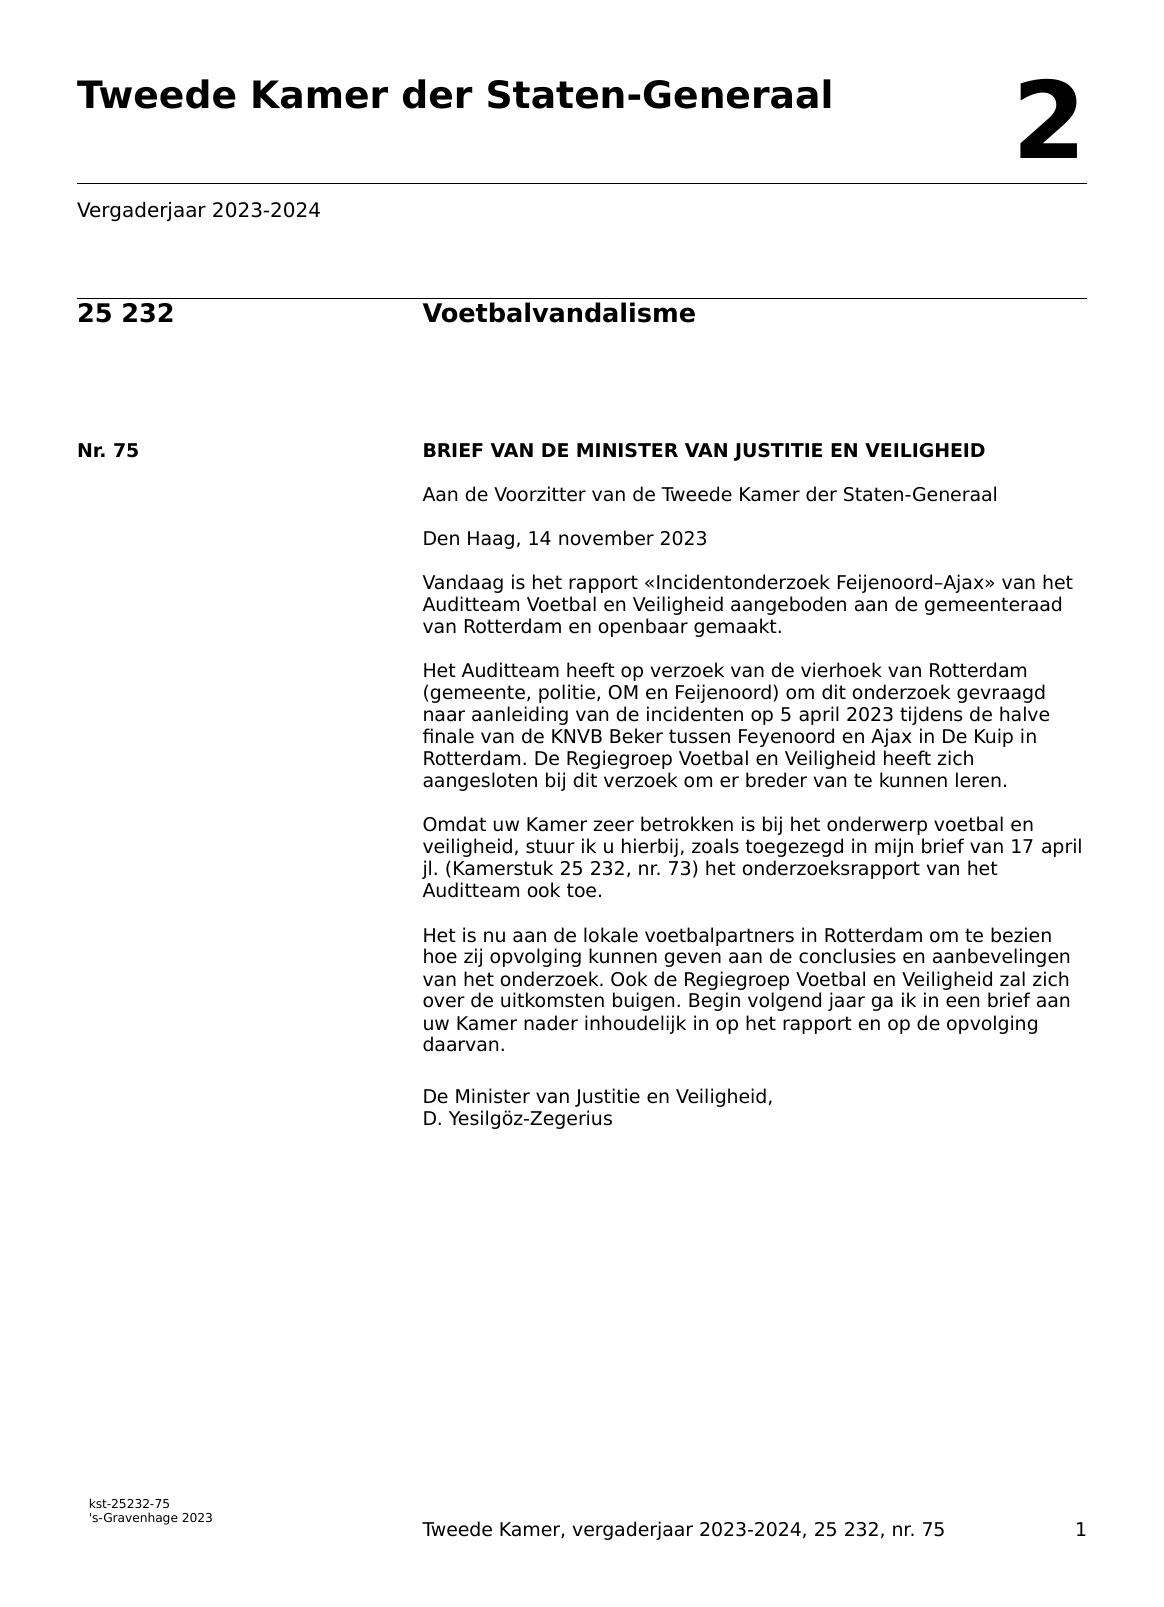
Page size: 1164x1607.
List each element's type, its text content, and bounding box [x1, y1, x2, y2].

table_cell Vergaderjaar 2023-2024 [77, 184, 1087, 298]
text kst-25232-75 [88, 1497, 323, 1511]
subtitle 25 232 Voetbalvandalisme [77, 299, 1087, 329]
table_header 2 [886, 59, 1087, 183]
text Het is nu aan de lokale voetbalpartners in Rotterdam om te bezien hoe zij opvolging kunnen geven aan de conclusies en aanbevelingen van het onderzoek. Ook de Regiegroep Voetbal en Veiligheid zal zich over de uitkomsten buigen. Begin volgend jaar ga ik in een brief aan uw Kamer nader inhoudelijk in op het rapport en op de opvolging daarvan. [422, 924, 1087, 1056]
subtitle Nr. 75 BRIEF VAN DE MINISTER VAN JUSTITIE EN VEILIGHEID [77, 440, 1087, 462]
text 's-Gravenhage 2023 [88, 1511, 323, 1525]
table_header Tweede Kamer der Staten-Generaal [77, 59, 886, 183]
text Het Auditteam heeft op verzoek van de vierhoek van Rotterdam (gemeente, politie, OM en Feijenoord) om dit onderzoek gevraagd naar aanleiding van de incidenten op 5 april 2023 tijdens de halve finale van de KNVB Beker tussen Feyenoord en Ajax in De Kuip in Rotterdam. De Regiegroep Voetbal en Veiligheid heeft zich aangesloten bij dit verzoek om er breder van te kunnen leren. [422, 660, 1087, 792]
text Aan de Voorzitter van de Tweede Kamer der Staten-Generaal [422, 484, 1087, 506]
text De Minister van Justitie en Veiligheid, D. Yesilgöz-Zegerius [422, 1086, 1087, 1130]
text Omdat uw Kamer zeer betrokken is bij het onderwerp voetbal en veiligheid, stuur ik u hierbij, zoals toegezegd in mijn brief van 17 april jl. (Kamerstuk 25 232, nr. 73) het onderzoeksrapport van het Auditteam ook toe. [422, 814, 1087, 902]
text Den Haag, 14 november 2023 [422, 528, 1087, 550]
text Vandaag is het rapport «Incidentonderzoek Feijenoord–Ajax» van het Auditteam Voetbal en Veiligheid aangeboden aan de gemeenteraad van Rotterdam en openbaar gemaakt. [422, 572, 1087, 638]
